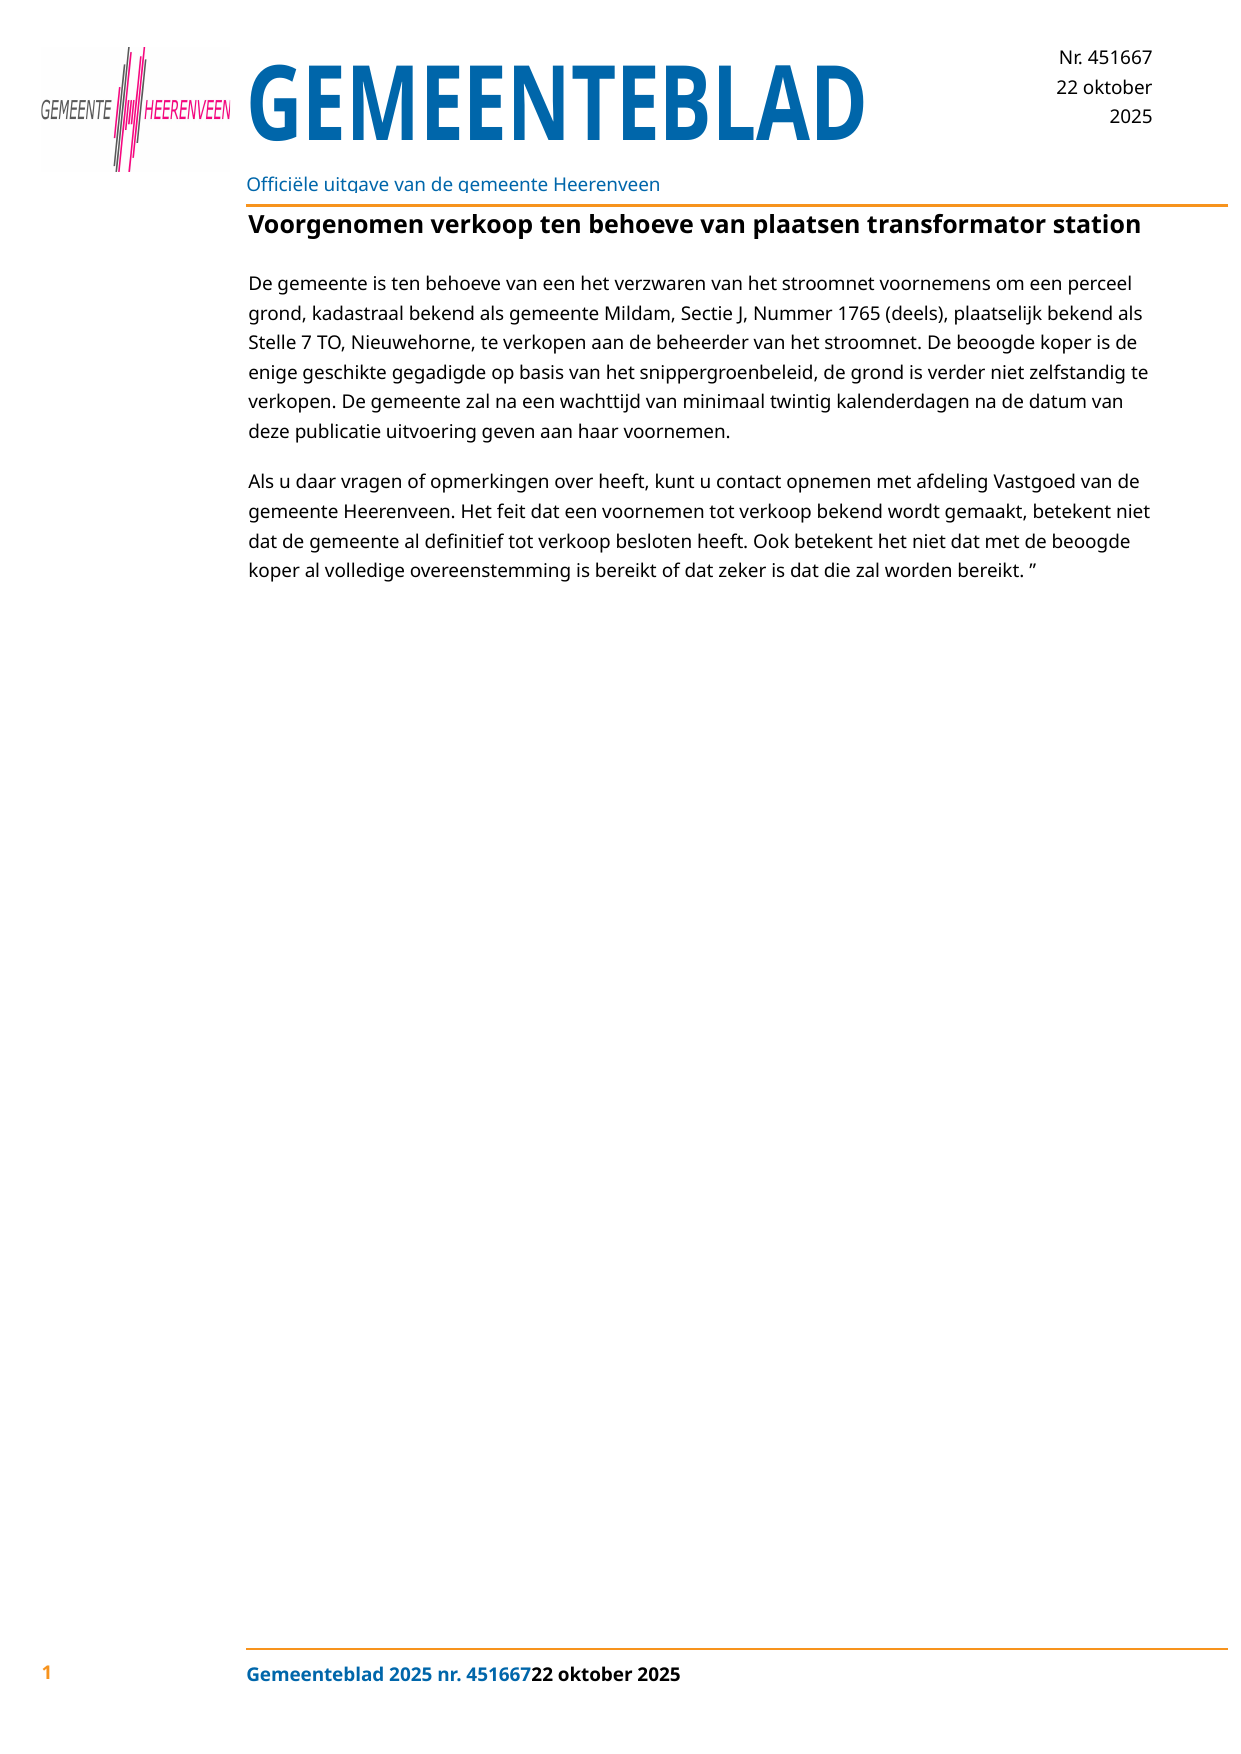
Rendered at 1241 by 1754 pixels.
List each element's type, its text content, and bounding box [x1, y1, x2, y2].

text De gemeente is ten behoeve van een het verzwaren van het stroomnet voornemens om een perceel grond, kadastraal bekend als gemeente Mildam, Sectie J, Nummer 1765 (deels), plaatselijk bekend als Stelle 7 TO, Nieuwehorne, te verkopen aan de beheerder van het stroomnet. De beoogde koper is de enige geschikte gegadigde op basis van het snippergroenbeleid, de grond is verder niet zelfstandig te verkopen. De gemeente zal na een wachttijd van minimaal twintig kalenderdagen na de datum van deze publicatie uitvoering geven aan haar voornemen. [248, 270, 1152, 444]
picture [41, 47, 231, 172]
text Voorgenomen verkoop ten behoeve van plaatsen transformator station [248, 207, 1152, 241]
text Als u daar vragen of opmerkingen over heeft, kunt u contact opnemen met afdeling Vastgoed van de gemeente Heerenveen. Het feit dat een voornemen tot verkoop bekend wordt gemaakt, betekent niet dat de gemeente al definitief tot verkoop besloten heeft. Ook betekent het niet dat met de beoogde koper al volledige overeenstemming is bereikt of dat zeker is dat die zal worden bereikt. ” [248, 469, 1152, 583]
